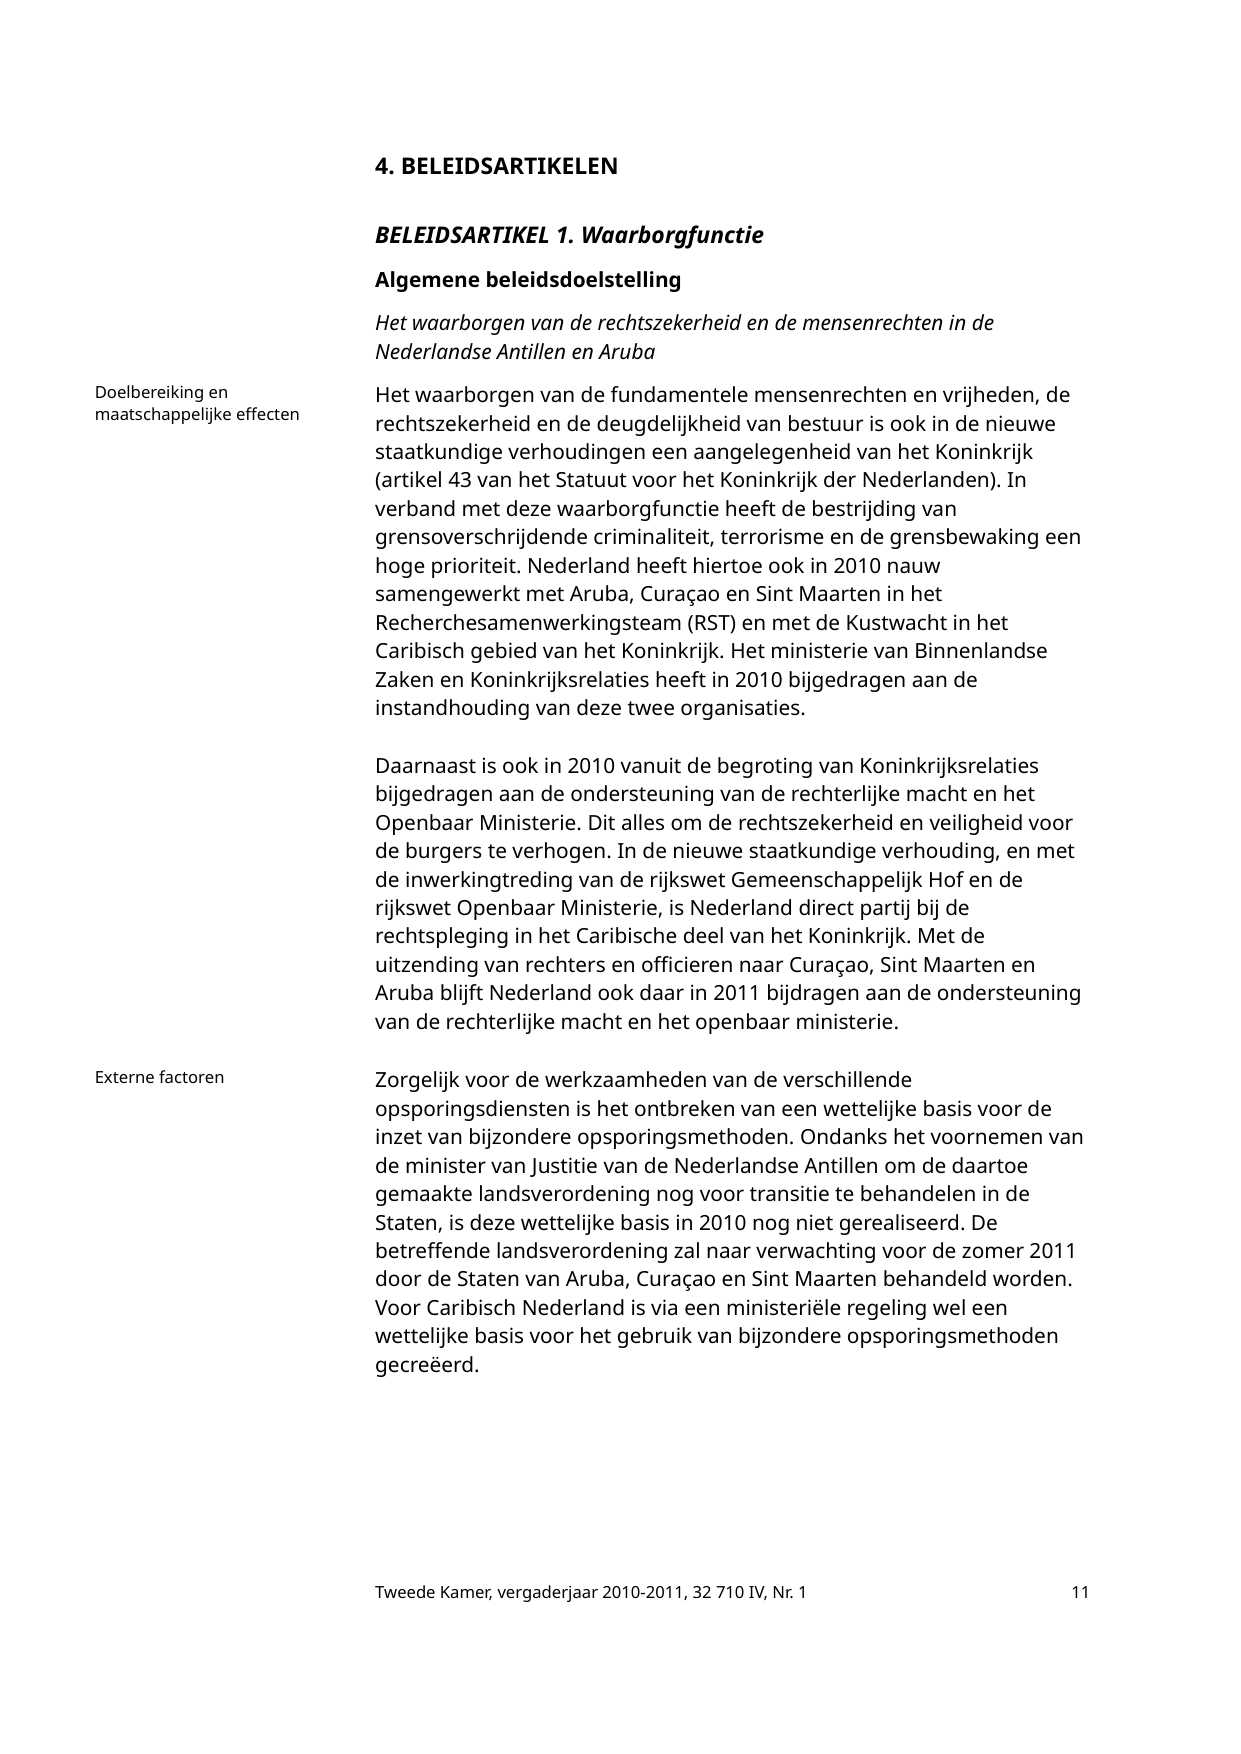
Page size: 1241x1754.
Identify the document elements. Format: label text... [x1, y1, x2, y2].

text Het waarborgen van de fundamentele mensenrechten en vrijheden, de rechtszekerheid en de deugdelijkheid van bestuur is ook in de nieuwe staatkundige verhoudingen een aangelegenheid van het Koninkrijk (artikel 43 van het Statuut voor het Koninkrijk der Nederlanden). In verband met deze waarborgfunctie heeft de bestrijding van grensoverschrijdende criminaliteit, terrorisme en de grensbewaking een hoge prioriteit. Nederland heeft hiertoe ook in 2010 nauw samengewerkt met Aruba, Curaçao en Sint Maarten in het Recherchesamenwerkingsteam (RST) en met de Kustwacht in het Caribisch gebied van het Koninkrijk. Het ministerie van Binnenlandse Zaken en Koninkrijksrelaties heeft in 2010 bijgedragen aan de instandhouding van deze twee organisaties. [375, 380, 1090, 722]
text Doelbereiking en maatschappelijke effecten [94, 380, 328, 426]
subtitle 4. BELEIDSARTIKELEN [375, 150, 1090, 181]
text Externe factoren [94, 1065, 328, 1088]
text Zorgelijk voor de werkzaamheden van de verschillende opsporingsdiensten is het ontbreken van een wettelijke basis voor de inzet van bijzondere opsporingsmethoden. Ondanks het voornemen van de minister van Justitie van de Nederlandse Antillen om de daartoe gemaakte landsverordening nog voor transitie te behandelen in de Staten, is deze wettelijke basis in 2010 nog niet gerealiseerd. De betreffende landsverordening zal naar verwachting voor de zomer 2011 door de Staten van Aruba, Curaçao en Sint Maarten behandeld worden. Voor Caribisch Nederland is via een ministeriële regeling wel een wettelijke basis voor het gebruik van bijzondere opsporingsmethoden gecreëerd. [375, 1065, 1090, 1378]
text Algemene beleidsdoelstelling [375, 265, 1090, 293]
subtitle BELEIDSARTIKEL 1. Waarborgfunctie [375, 219, 1090, 250]
text Het waarborgen van de rechtszekerheid en de mensenrechten in de Nederlandse Antillen en Aruba [375, 308, 1090, 365]
text Daarnaast is ook in 2010 vanuit de begroting van Koninkrijksrelaties bijgedragen aan de ondersteuning van de rechterlijke macht en het Openbaar Ministerie. Dit alles om de rechtszekerheid en veiligheid voor de burgers te verhogen. In de nieuwe staatkundige verhouding, en met de inwerkingtreding van de rijkswet Gemeenschappelijk Hof en de rijkswet Openbaar Ministerie, is Nederland direct partij bij de rechtspleging in het Caribische deel van het Koninkrijk. Met de uitzending van rechters en officieren naar Curaçao, Sint Maarten en Aruba blijft Nederland ook daar in 2011 bijdragen aan de ondersteuning van de rechterlijke macht en het openbaar ministerie. [375, 751, 1090, 1035]
